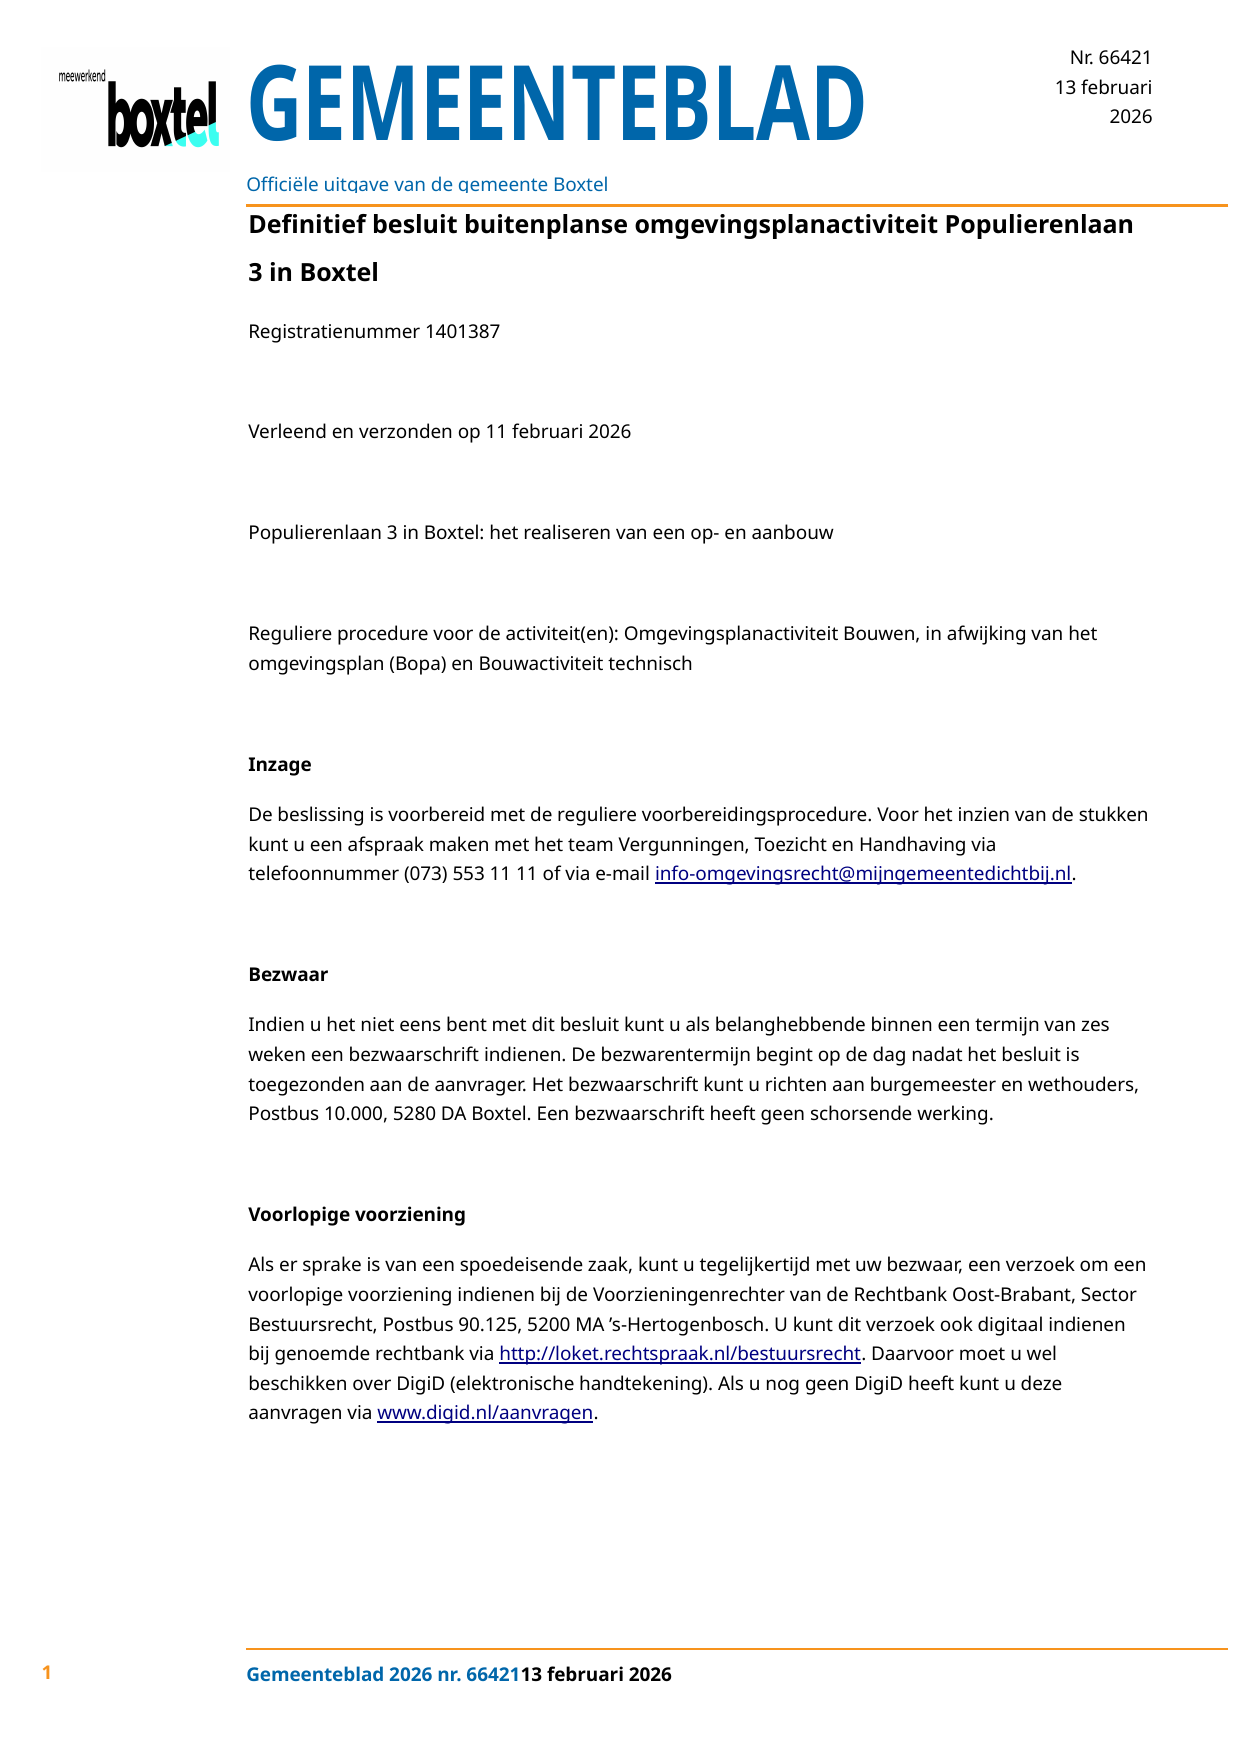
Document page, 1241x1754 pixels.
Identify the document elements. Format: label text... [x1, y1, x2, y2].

text Voorlopige voorziening [248, 1201, 1152, 1227]
text Definitief besluit buitenplanse omgevingsplanactiviteit Populierenlaan 3 in Boxtel [248, 207, 1152, 288]
text Inzage [248, 751, 1152, 777]
text Indien u het niet eens bent met dit besluit kunt u als belanghebbende binnen een termijn van zes weken een bezwaarschrift indienen. De bezwarentermijn begint op de dag nadat het besluit is toegezonden aan de aanvrager. Het bezwaarschrift kunt u richten aan burgemeester en wethouders, Postbus 10.000, 5280 DA Boxtel. Een bezwaarschrift heeft geen schorsende werking. [248, 1012, 1152, 1126]
text Verleend en verzonden op 11 februari 2026 [248, 419, 1152, 444]
picture [41, 47, 231, 172]
text Reguliere procedure voor de activiteit(en): Omgevingsplanactiviteit Bouwen, in afwijking van het omgevingsplan (Bopa) en Bouwactiviteit technisch [248, 620, 1152, 676]
text Registratienummer 1401387 [248, 318, 1152, 344]
text Populierenlaan 3 in Boxtel: het realiseren van een op- en aanbouw [248, 519, 1152, 545]
text Bezwaar [248, 961, 1152, 987]
text De beslissing is voorbereid met de reguliere voorbereidingsprocedure. Voor het inzien van de stukken kunt u een afspraak maken met het team Vergunningen, Toezicht en Handhaving via telefoonnummer (073) 553 11 11 of via e-mail info-omgevingsrecht@mijngemeentedichtbij.nl. [248, 801, 1152, 886]
text Als er sprake is van een spoedeisende zaak, kunt u tegelijkertijd met uw bezwaar, een verzoek om een voorlopige voorziening indienen bij de Voorzieningenrechter van de Rechtbank Oost-Brabant, Sector Bestuursrecht, Postbus 90.125, 5200 MA ’s-Hertogenbosch. U kunt dit verzoek ook digitaal indienen bij genoemde rechtbank via http://loket.rechtspraak.nl/bestuursrecht. Daarvoor moet u wel beschikken over DigiD (elektronische handtekening). Als u nog geen DigiD heeft kunt u deze aanvragen via www.digid.nl/aanvragen. [248, 1252, 1152, 1425]
